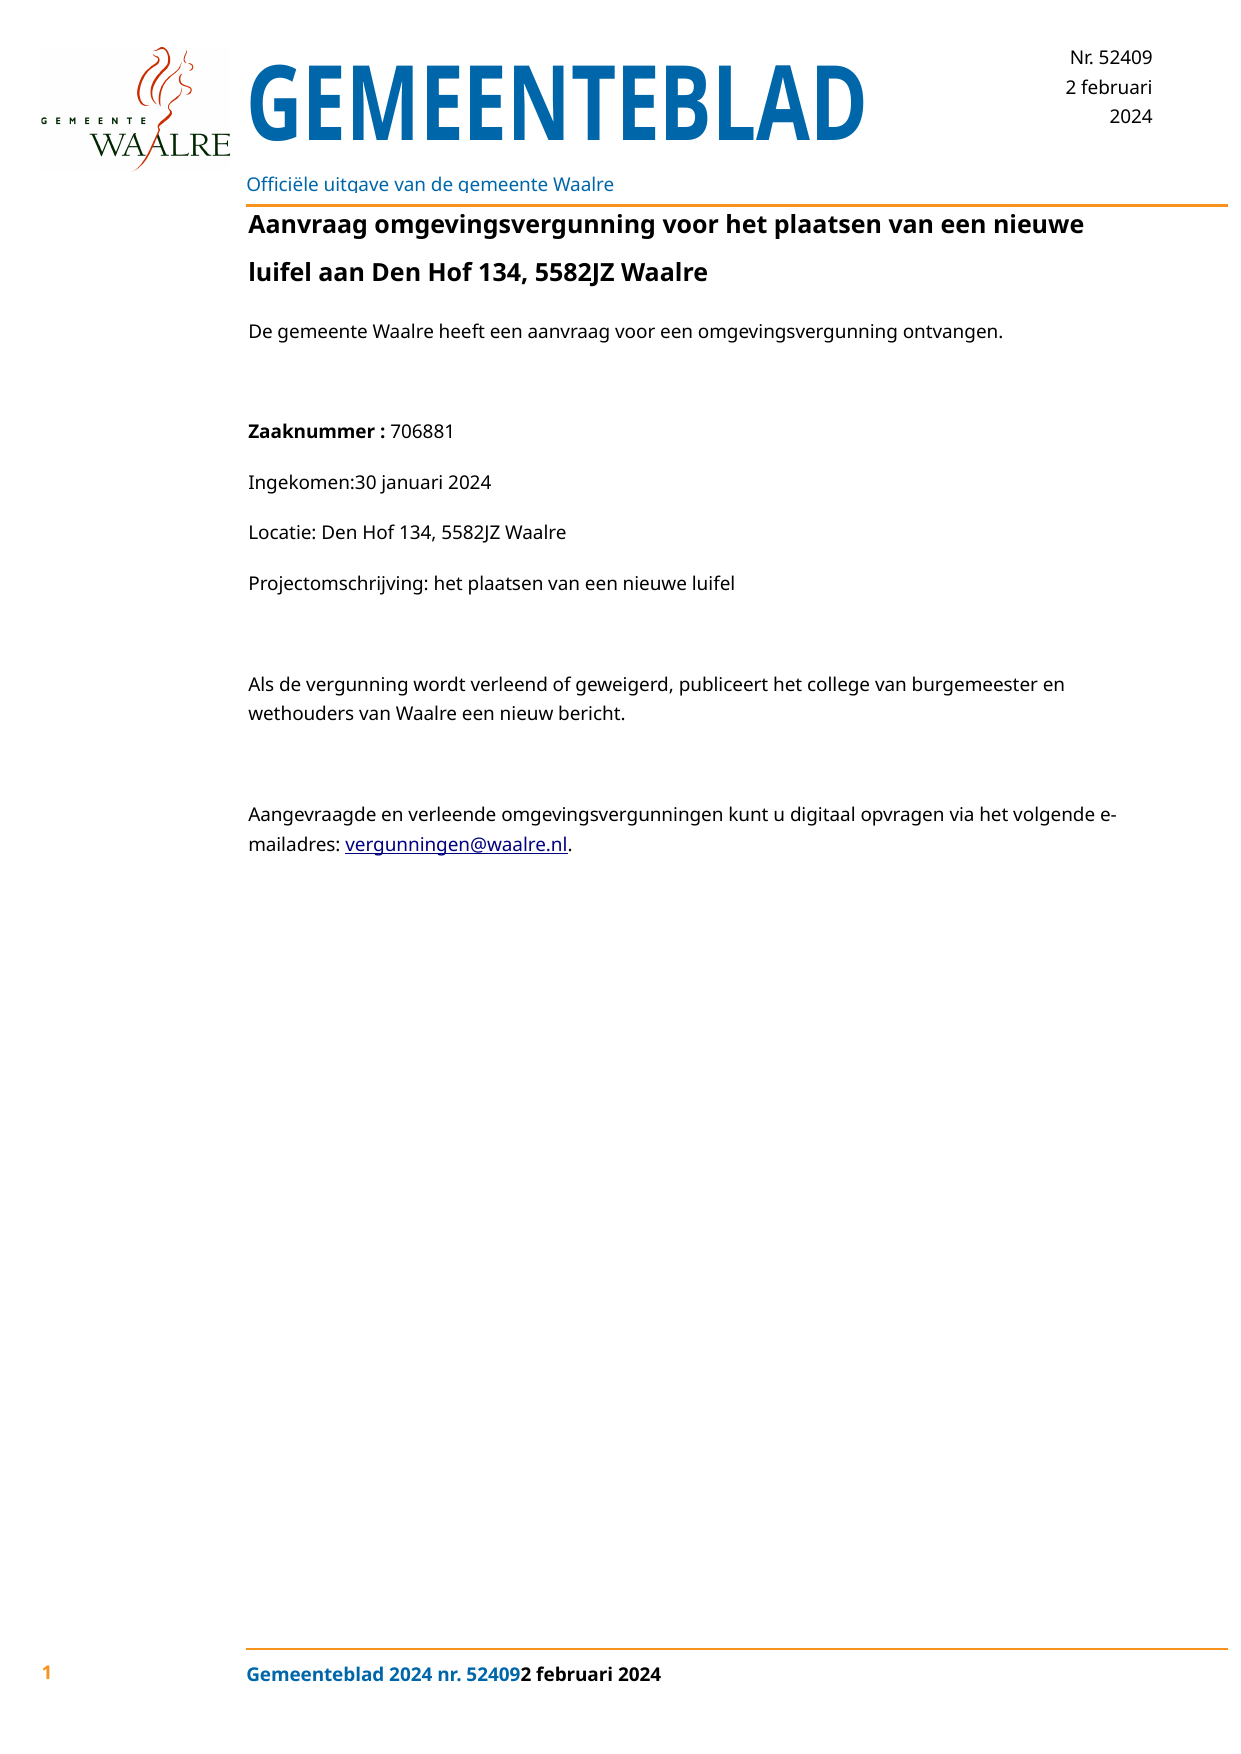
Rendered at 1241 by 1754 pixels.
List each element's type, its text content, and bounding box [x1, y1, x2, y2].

text Ingekomen:30 januari 2024 [248, 469, 1152, 495]
text Locatie: Den Hof 134, 5582JZ Waalre [248, 519, 1152, 545]
text Projectomschrijving: het plaatsen van een nieuwe luifel [248, 570, 1152, 596]
text De gemeente Waalre heeft een aanvraag voor een omgevingsvergunning ontvangen. [248, 318, 1152, 344]
text Zaaknummer : 706881 [248, 419, 1152, 444]
text Als de vergunning wordt verleend of geweigerd, publiceert het college van burgemeester en wethouders van Waalre een nieuw bericht. [248, 671, 1152, 726]
text Aanvraag omgevingsvergunning voor het plaatsen van een nieuwe luifel aan Den Hof 134, 5582JZ Waalre [248, 207, 1152, 288]
picture [41, 47, 231, 172]
text Aangevraagde en verleende omgevingsvergunningen kunt u digitaal opvragen via het volgende e-mailadres: vergunningen@waalre.nl. [248, 801, 1152, 857]
